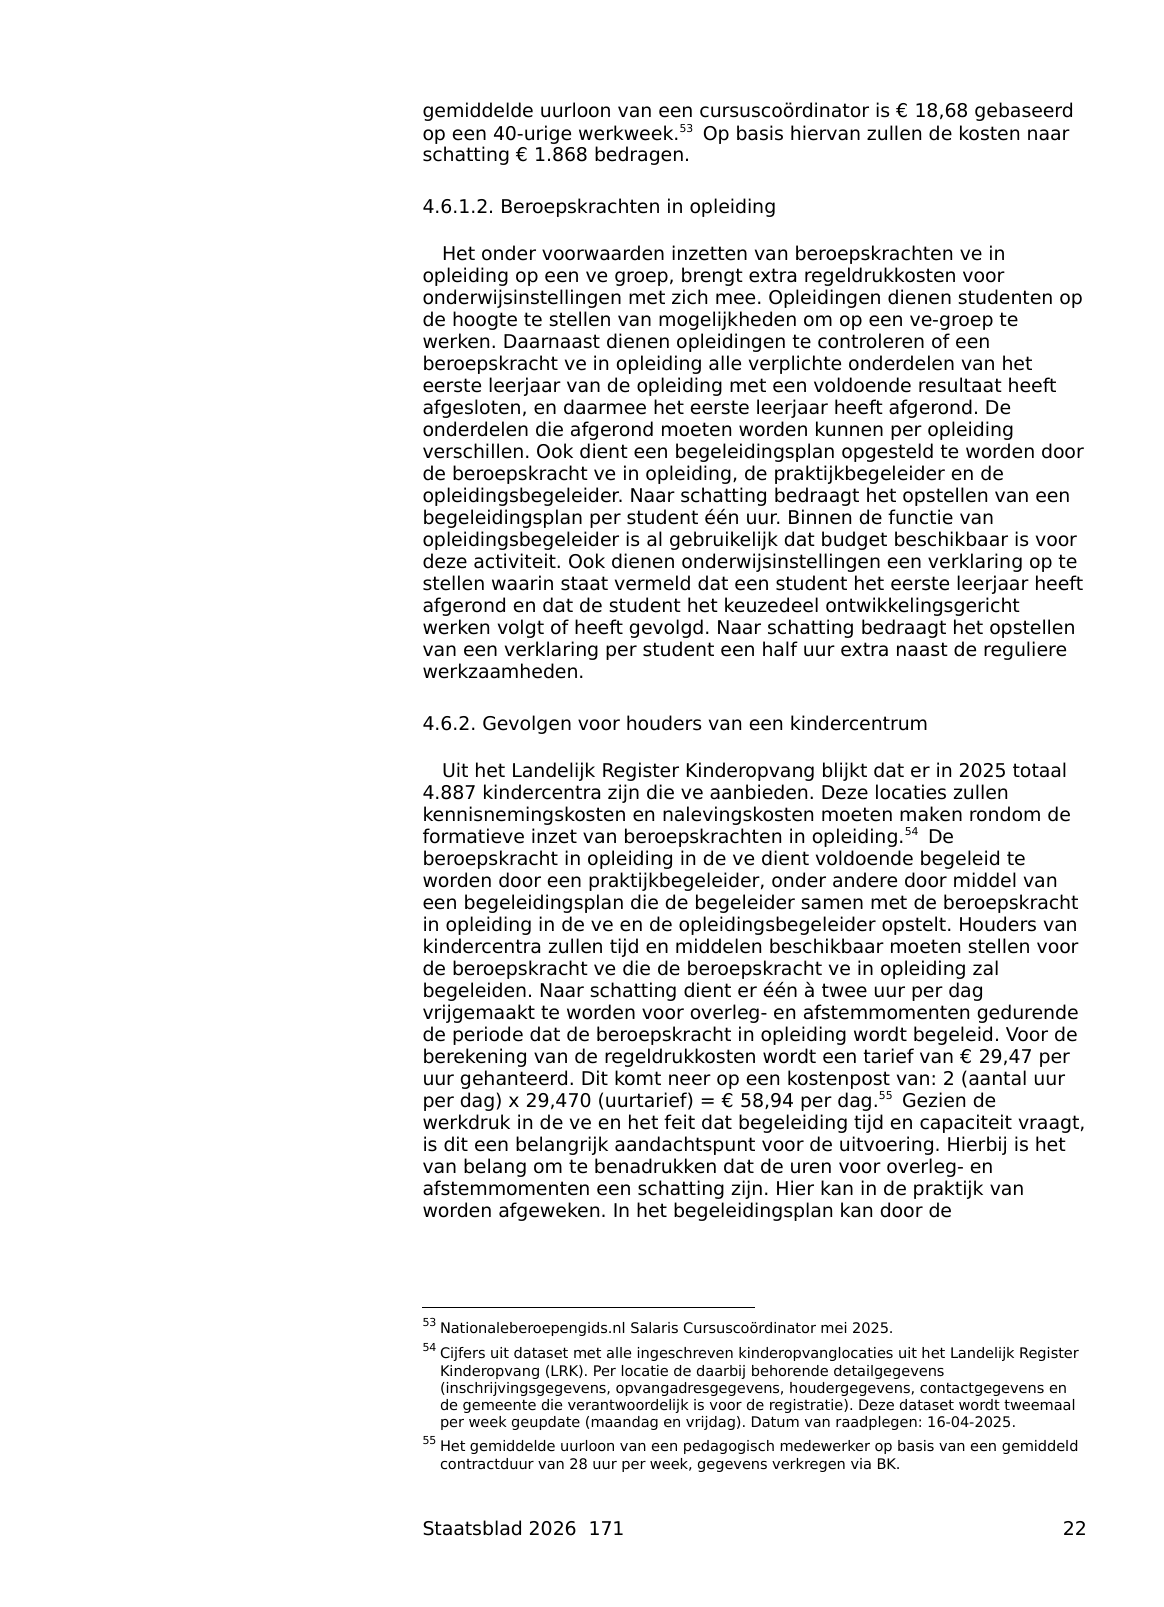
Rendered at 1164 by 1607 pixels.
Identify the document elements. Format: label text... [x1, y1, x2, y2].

subtitle 4.6.2. Gevolgen voor houders van een kindercentrum [422, 713, 1087, 735]
text Cijfers uit dataset met alle ingeschreven kinderopvanglocaties uit het Landelijk Register Kinderopvang (LRK). Per locatie de daarbij behorende detailgegevens (inschrijvingsgegevens, opvangadresgegevens, houdergegevens, contactgegevens en de gemeente die verantwoordelijk is voor de registratie). Deze dataset wordt tweemaal per week geupdate (maandag en vrijdag). Datum van raadplegen: 16-04-2025. [422, 1341, 1087, 1431]
text Uit het Landelijk Register Kinderopvang blijkt dat er in 2025 totaal 4.887 kindercentra zijn die ve aanbieden. Deze locaties zullen kennisnemingskosten en nalevingskosten moeten maken rondom de formatieve inzet van beroepskrachten in opleiding. De beroepskracht in opleiding in de ve dient voldoende begeleid te worden door een praktijkbegeleider, onder andere door middel van een begeleidingsplan die de begeleider samen met de beroepskracht in opleiding in de ve en de opleidingsbegeleider opstelt. Houders van kindercentra zullen tijd en middelen beschikbaar moeten stellen voor de beroepskracht ve die de beroepskracht ve in opleiding zal begeleiden. Naar schatting dient er één à twee uur per dag vrijgemaakt te worden voor overleg- en afstemmomenten gedurende de periode dat de beroepskracht in opleiding wordt begeleid. Voor de berekening van de regeldrukkosten wordt een tarief van € 29,47 per uur gehanteerd. Dit komt neer op een kostenpost van: 2 (aantal uur per dag) x 29,470 (uurtarief) = € 58,94 per dag. Gezien de werkdruk in de ve en het feit dat begeleiding tijd en capaciteit vraagt, is dit een belangrijk aandachtspunt voor de uitvoering. Hierbij is het van belang om te benadrukken dat de uren voor overleg- en afstemmomenten een schatting zijn. Hier kan in de praktijk van worden afgeweken. In het begeleidingsplan kan door de [422, 760, 1087, 1221]
text Het onder voorwaarden inzetten van beroepskrachten ve in opleiding op een ve groep, brengt extra regeldrukkosten voor onderwijsinstellingen met zich mee. Opleidingen dienen studenten op de hoogte te stellen van mogelijkheden om op een ve-groep te werken. Daarnaast dienen opleidingen te controleren of een beroepskracht ve in opleiding alle verplichte onderdelen van het eerste leerjaar van de opleiding met een voldoende resultaat heeft afgesloten, en daarmee het eerste leerjaar heeft afgerond. De onderdelen die afgerond moeten worden kunnen per opleiding verschillen. Ook dient een begeleidingsplan opgesteld te worden door de beroepskracht ve in opleiding, de praktijkbegeleider en de opleidingsbegeleider. Naar schatting bedraagt het opstellen van een begeleidingsplan per student één uur. Binnen de functie van opleidingsbegeleider is al gebruikelijk dat budget beschikbaar is voor deze activiteit. Ook dienen onderwijsinstellingen een verklaring op te stellen waarin staat vermeld dat een student het eerste leerjaar heeft afgerond en dat de student het keuzedeel ontwikkelingsgericht werken volgt of heeft gevolgd. Naar schatting bedraagt het opstellen van een verklaring per student een half uur extra naast de reguliere werkzaamheden. [422, 243, 1087, 683]
text Het gemiddelde uurloon van een pedagogisch medewerker op basis van een gemiddeld contractduur van 28 uur per week, gegevens verkregen via BK. [422, 1434, 1087, 1473]
text Nationaleberoepengids.nl Salaris Cursuscoördinator mei 2025. [422, 1316, 1087, 1338]
text gemiddelde uurloon van een cursuscoördinator is € 18,68 gebaseerd op een 40-urige werkweek. Op basis hiervan zullen de kosten naar schatting € 1.868 bedragen. [422, 100, 1087, 166]
subtitle 4.6.1.2. Beroepskrachten in opleiding [422, 196, 1087, 218]
